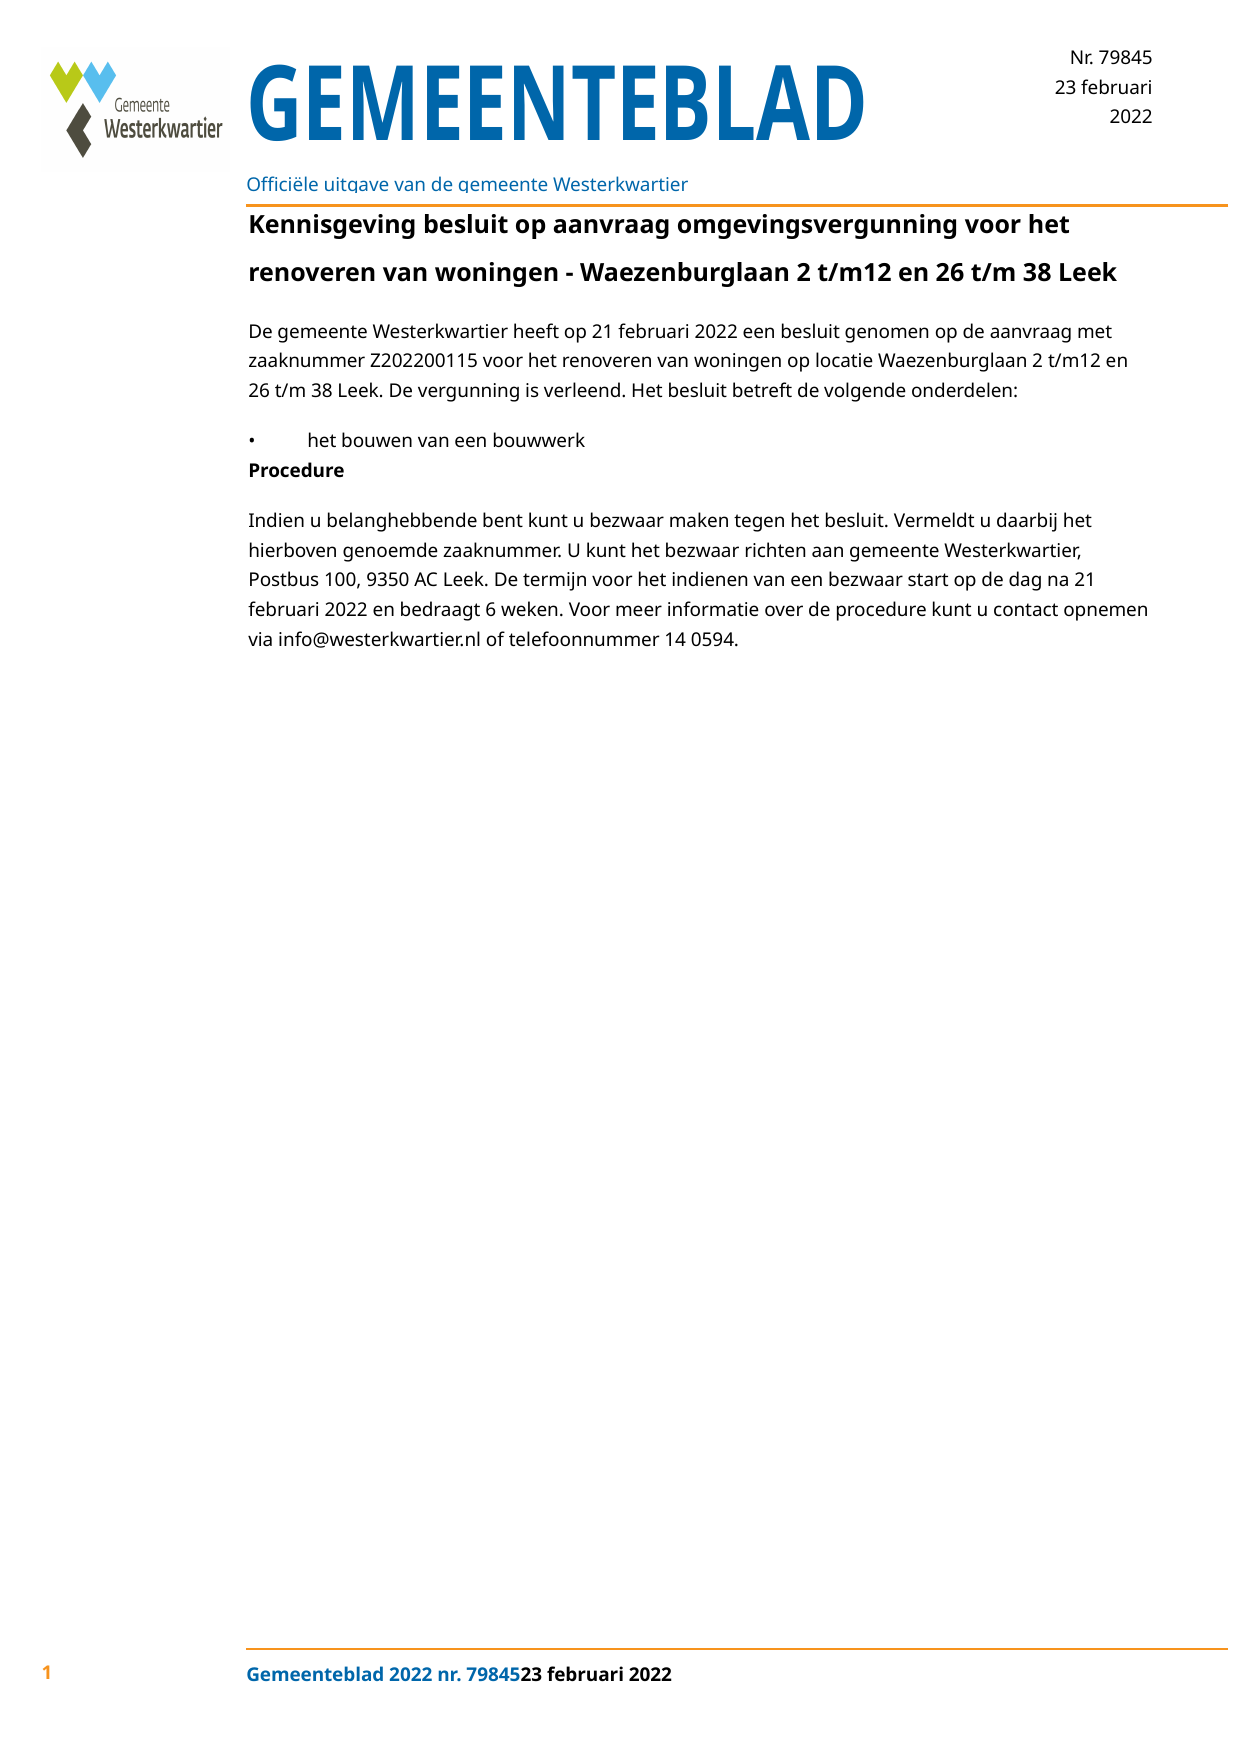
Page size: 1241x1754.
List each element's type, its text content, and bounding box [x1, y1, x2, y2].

list het bouwen van een bouwwerk [248, 427, 1152, 453]
text Procedure [248, 457, 1152, 483]
text De gemeente Westerkwartier heeft op 21 februari 2022 een besluit genomen op de aanvraag met zaaknummer Z202200115 voor het renoveren van woningen op locatie Waezenburglaan 2 t/m12 en 26 t/m 38 Leek. De vergunning is verleend. Het besluit betreft de volgende onderdelen: [248, 318, 1152, 403]
picture [41, 47, 231, 172]
text Indien u belanghebbende bent kunt u bezwaar maken tegen het besluit. Vermeldt u daarbij het hierboven genoemde zaaknummer. U kunt het bezwaar richten aan gemeente Westerkwartier, Postbus 100, 9350 AC Leek. De termijn voor het indienen van een bezwaar start op de dag na 21 februari 2022 en bedraagt 6 weken. Voor meer informatie over de procedure kunt u contact opnemen via info@westerkwartier.nl of telefoonnummer 14 0594. [248, 507, 1152, 652]
text Kennisgeving besluit op aanvraag omgevingsvergunning voor het renoveren van woningen - Waezenburglaan 2 t/m12 en 26 t/m 38 Leek [248, 207, 1152, 288]
